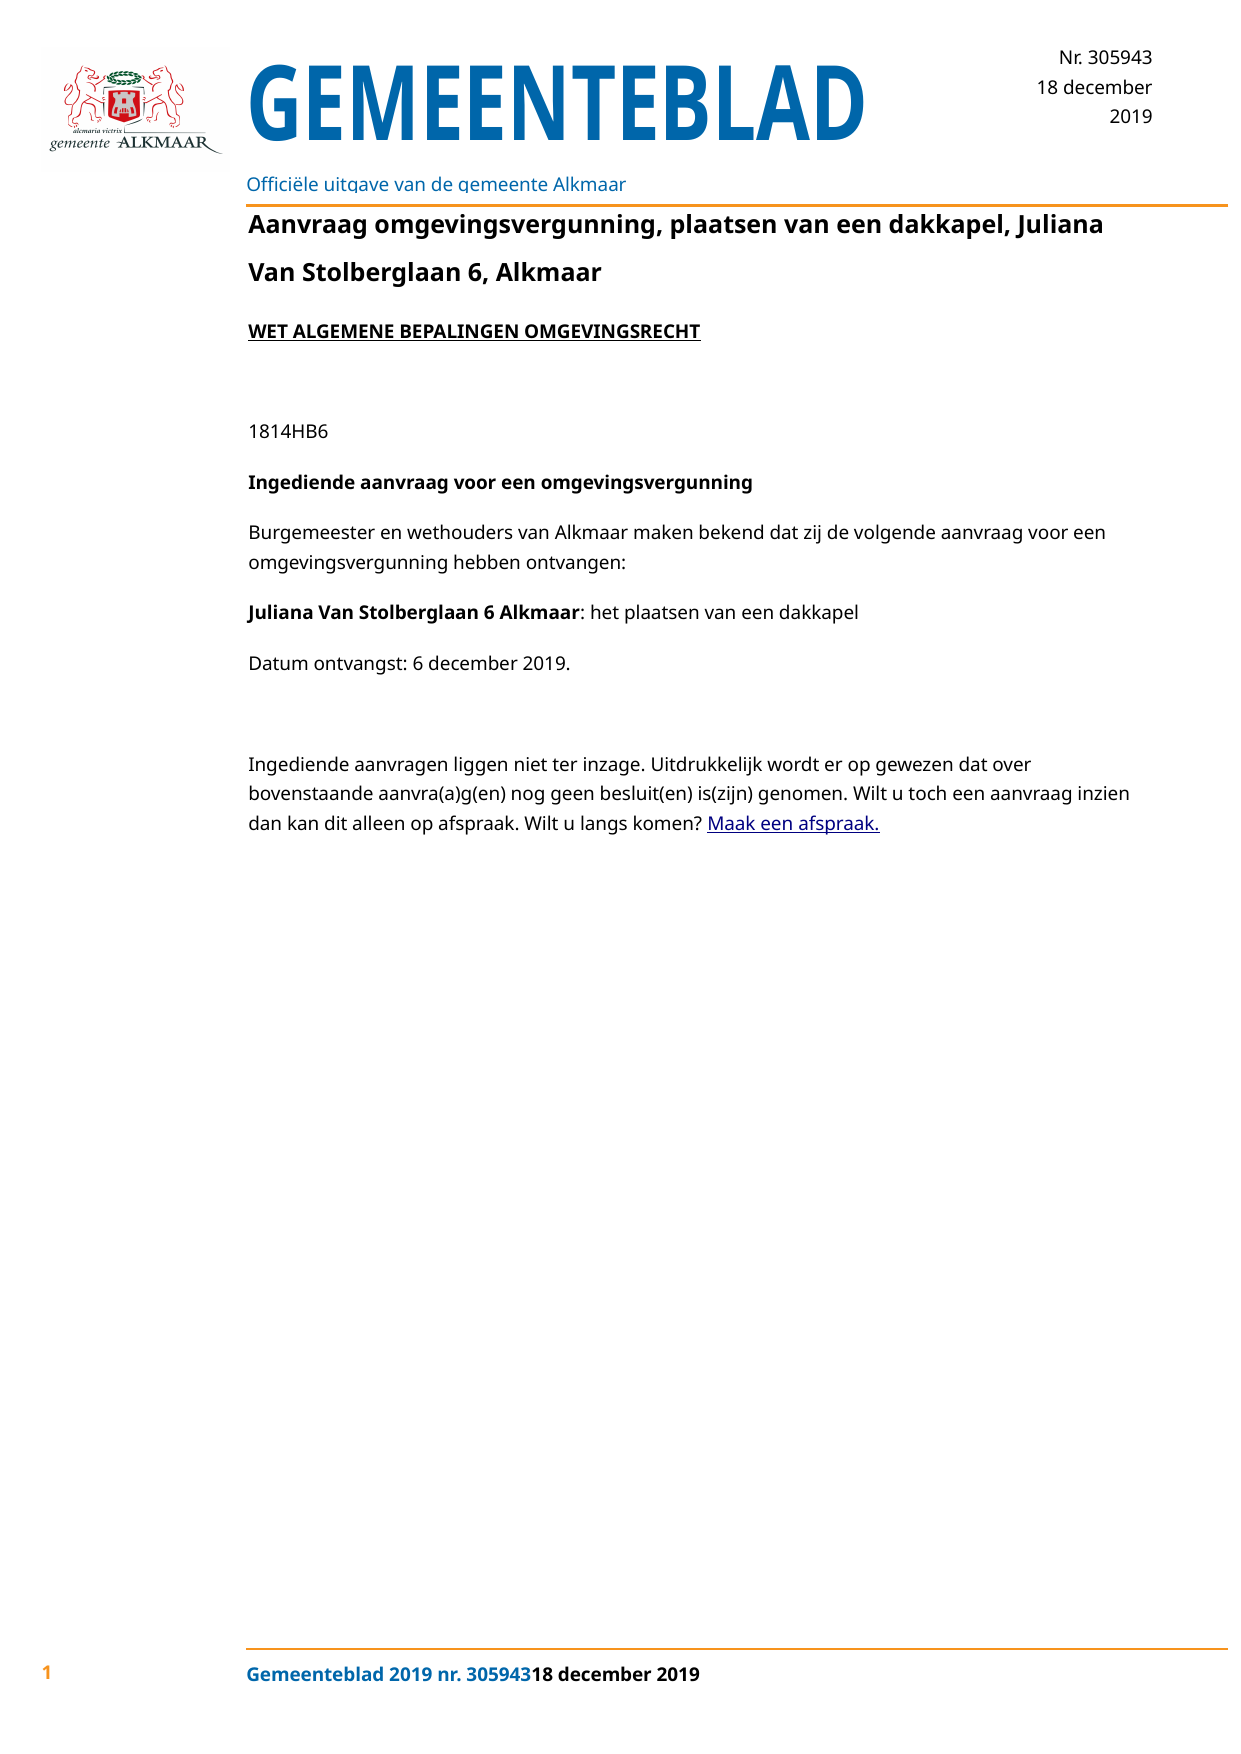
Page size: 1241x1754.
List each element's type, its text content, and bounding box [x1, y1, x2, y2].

text Burgemeester en wethouders van Alkmaar maken bekend dat zij de volgende aanvraag voor een omgevingsvergunning hebben ontvangen: [248, 519, 1152, 575]
picture [41, 47, 231, 172]
text Aanvraag omgevingsvergunning, plaatsen van een dakkapel, Juliana Van Stolberglaan 6, Alkmaar [248, 207, 1152, 288]
text WET ALGEMENE BEPALINGEN OMGEVINGSRECHT [248, 318, 1152, 344]
text Datum ontvangst: 6 december 2019. [248, 650, 1152, 676]
text Ingediende aanvraag voor een omgevingsvergunning [248, 469, 1152, 495]
text Ingediende aanvragen liggen niet ter inzage. Uitdrukkelijk wordt er op gewezen dat over bovenstaande aanvra(a)g(en) nog geen besluit(en) is(zijn) genomen. Wilt u toch een aanvraag inzien dan kan dit alleen op afspraak. Wilt u langs komen? Maak een afspraak. [248, 751, 1152, 836]
text 1814HB6 [248, 419, 1152, 444]
text Juliana Van Stolberglaan 6 Alkmaar: het plaatsen van een dakkapel [248, 599, 1152, 625]
